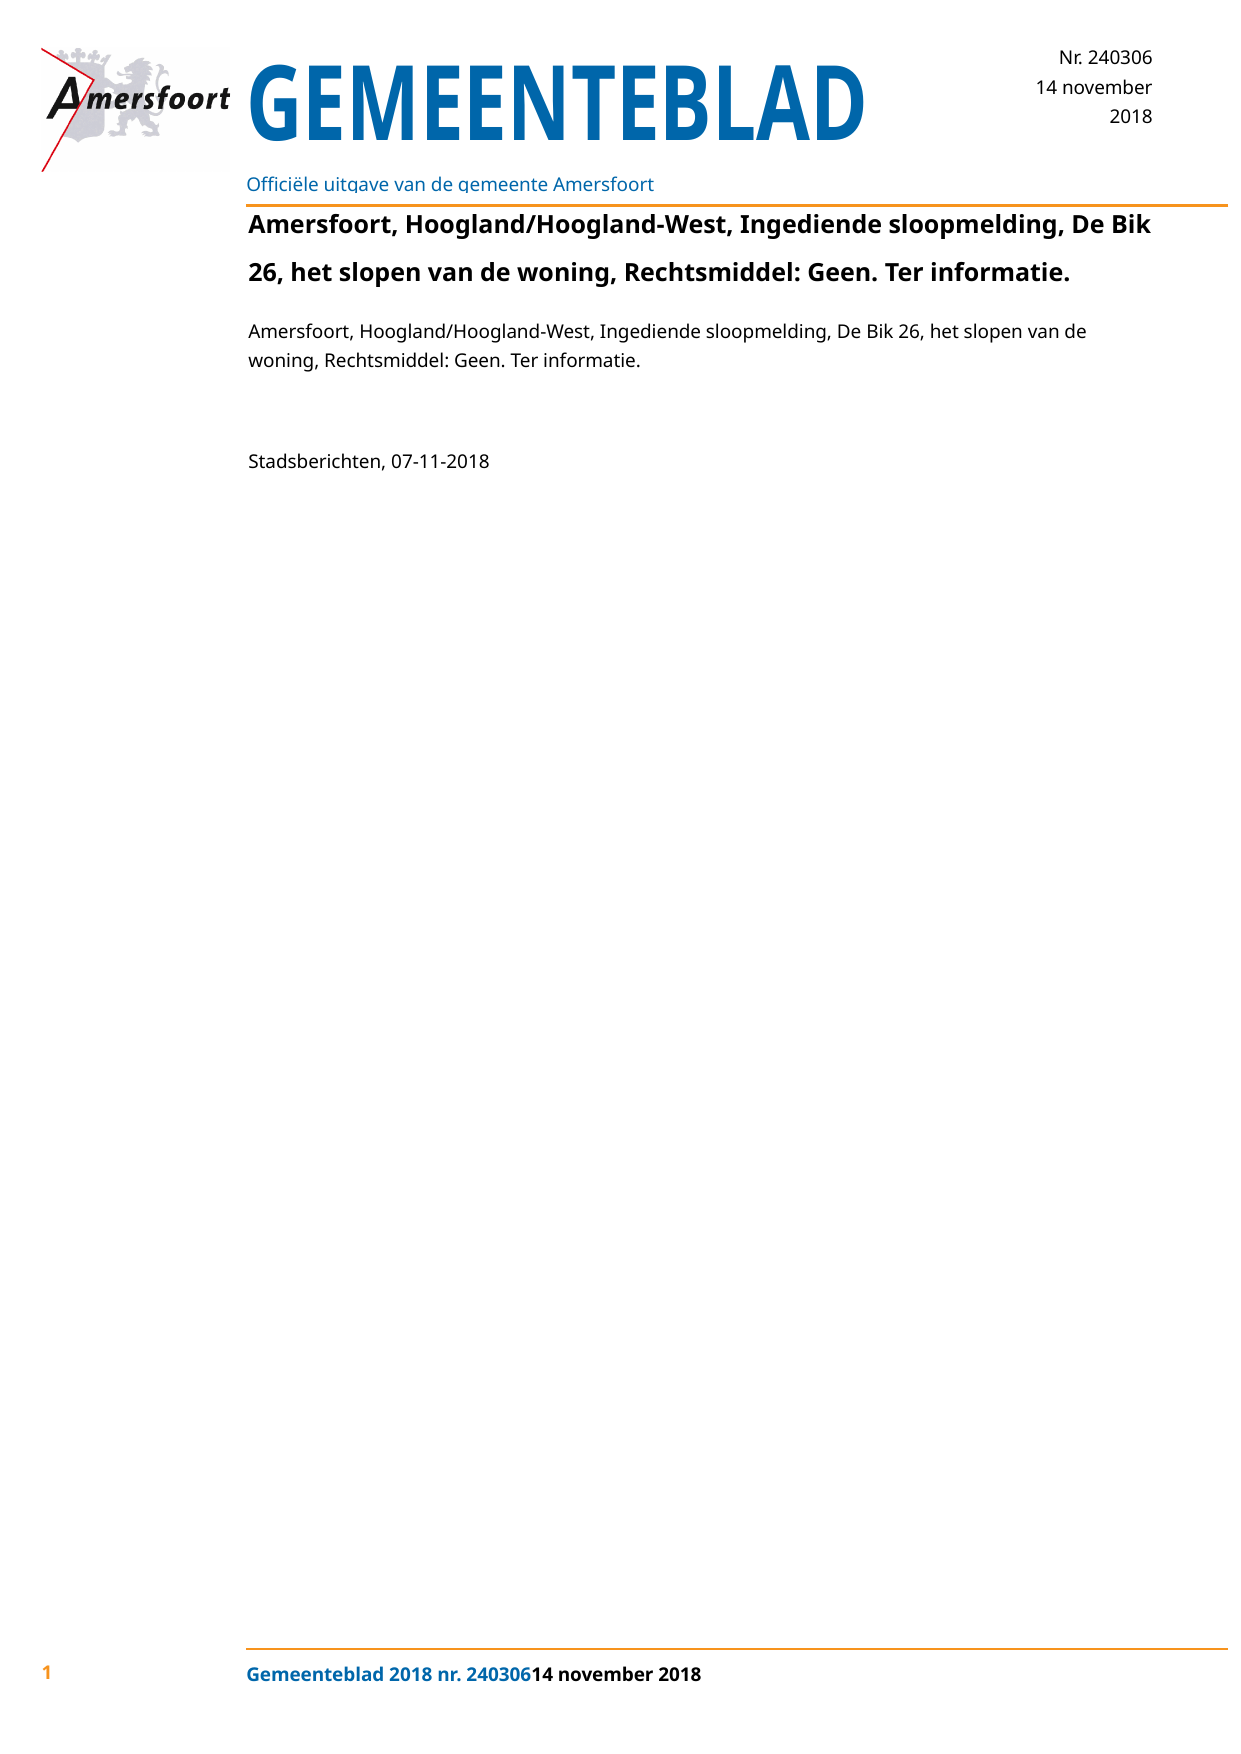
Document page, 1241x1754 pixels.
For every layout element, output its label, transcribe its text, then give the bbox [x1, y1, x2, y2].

text Amersfoort, Hoogland/Hoogland-West, Ingediende sloopmelding, De Bik 26, het slopen van de woning, Rechtsmiddel: Geen. Ter informatie. [248, 207, 1152, 288]
text Stadsberichten, 07-11-2018 [248, 448, 1152, 474]
text Amersfoort, Hoogland/Hoogland-West, Ingediende sloopmelding, De Bik 26, het slopen van de woning, Rechtsmiddel: Geen. Ter informatie. [248, 318, 1152, 373]
picture [41, 47, 231, 172]
